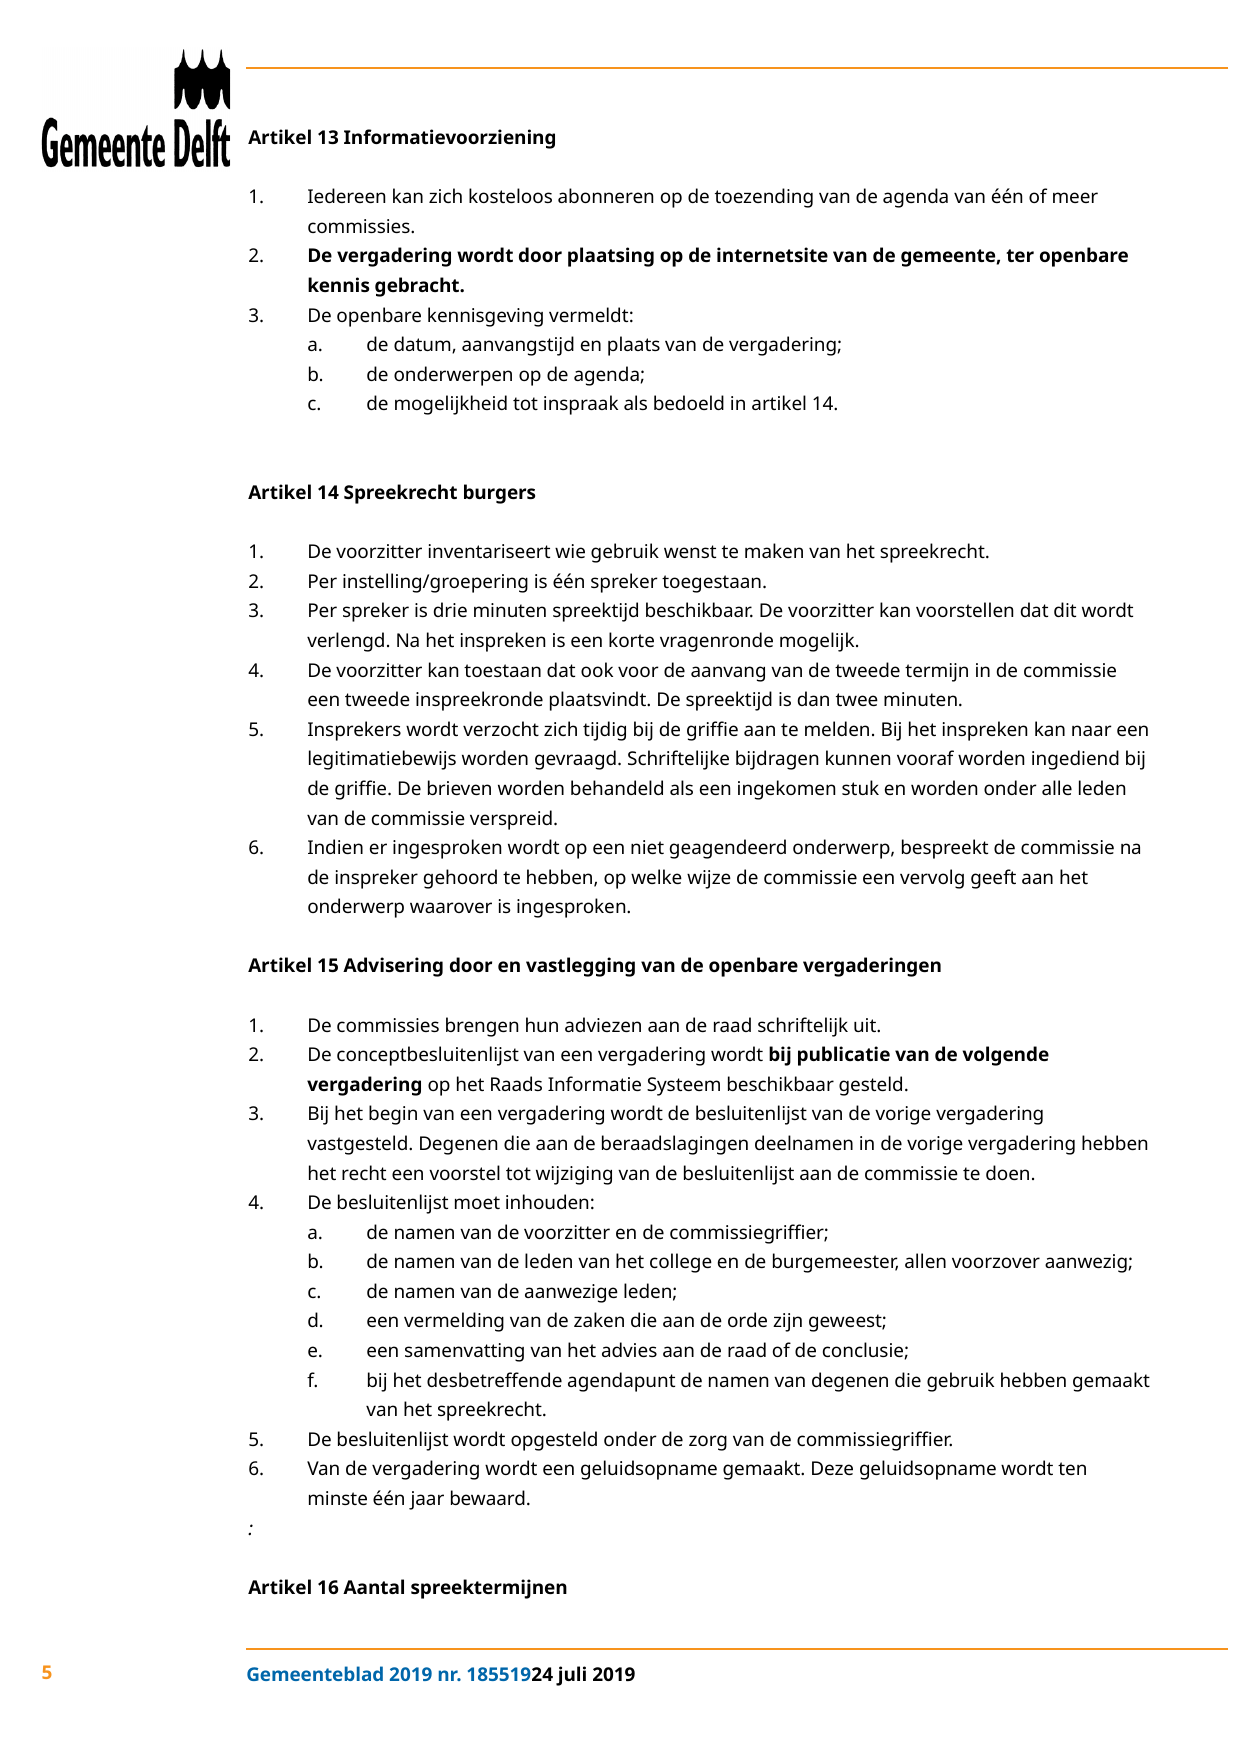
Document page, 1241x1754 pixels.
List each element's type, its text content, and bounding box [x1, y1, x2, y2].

list bij het desbetreffende agendapunt de namen van degenen die gebruik hebben gemaakt van het spreekrecht. [307, 1367, 1152, 1422]
list De voorzitter kan toestaan dat ook voor de aanvang van de tweede termijn in de commissie een tweede inspreekronde plaatsvindt. De spreektijd is dan twee minuten. [248, 657, 1152, 712]
list De conceptbesluitenlijst van een vergadering wordt bij publicatie van de volgende vergadering op het Raads Informatie Systeem beschikbaar gesteld. [248, 1041, 1152, 1097]
list een vermelding van de zaken die aan de orde zijn geweest; [307, 1308, 1152, 1333]
list de namen van de leden van het college en de burgemeester, allen voorzover aanwezig; [307, 1248, 1152, 1274]
list De commissies brengen hun adviezen aan de raad schriftelijk uit. [248, 1012, 1152, 1038]
list Iedereen kan zich kosteloos abonneren op de toezending van de agenda van één of meer commissies. [248, 183, 1152, 239]
list de onderwerpen op de agenda; [307, 361, 1152, 387]
list de datum, aanvangstijd en plaats van de vergadering; [307, 331, 1152, 357]
list Bij het begin van een vergadering wordt de besluitenlijst van de vorige vergadering vastgesteld. Degenen die aan de beraadslagingen deelnamen in de vorige vergadering hebben het recht een voorstel tot wijziging van de besluitenlijst aan de commissie te doen. [248, 1101, 1152, 1186]
text Artikel 13 Informatievoorziening [248, 124, 1152, 150]
list de mogelijkheid tot inspraak als bedoeld in artikel 14. [307, 391, 1152, 416]
text : [248, 1515, 1152, 1541]
list De voorzitter inventariseert wie gebruik wenst te maken van het spreekrecht. [248, 538, 1152, 564]
list Indien er ingesproken wordt op een niet geagendeerd onderwerp, bespreekt de commissie na de inspreker gehoord te hebben, op welke wijze de commissie een vervolg geeft aan het onderwerp waarover is ingesproken. [248, 834, 1152, 919]
list Insprekers wordt verzocht zich tijdig bij de griffie aan te melden. Bij het inspreken kan naar een legitimatiebewijs worden gevraagd. Schriftelijke bijdragen kunnen vooraf worden ingediend bij de griffie. De brieven worden behandeld als een ingekomen stuk en worden onder alle leden van de commissie verspreid. [248, 716, 1152, 831]
list De vergadering wordt door plaatsing op de internetsite van de gemeente, ter openbare kennis gebracht. [248, 243, 1152, 298]
text Artikel 14 Spreekrecht burgers [248, 479, 1152, 505]
list De openbare kennisgeving vermeldt: [248, 302, 1152, 328]
list de namen van de aanwezige leden; [307, 1278, 1152, 1304]
text Artikel 15 Advisering door en vastlegging van de openbare vergaderingen [248, 953, 1152, 978]
list Van de vergadering wordt een geluidsopname gemaakt. Deze geluidsopname wordt ten minste één jaar bewaard. [248, 1456, 1152, 1511]
list Per spreker is drie minuten spreektijd beschikbaar. De voorzitter kan voorstellen dat dit wordt verlengd. Na het inspreken is een korte vragenronde mogelijk. [248, 598, 1152, 653]
list een samenvatting van het advies aan de raad of de conclusie; [307, 1337, 1152, 1363]
list De besluitenlijst moet inhouden: [248, 1189, 1152, 1215]
list Per instelling/groepering is één spreker toegestaan. [248, 568, 1152, 594]
picture [41, 47, 231, 172]
list De besluitenlijst wordt opgesteld onder de zorg van de commissiegriffier. [248, 1426, 1152, 1452]
text Artikel 16 Aantal spreektermijnen [248, 1574, 1152, 1600]
list de namen van de voorzitter en de commissiegriffier; [307, 1219, 1152, 1245]
